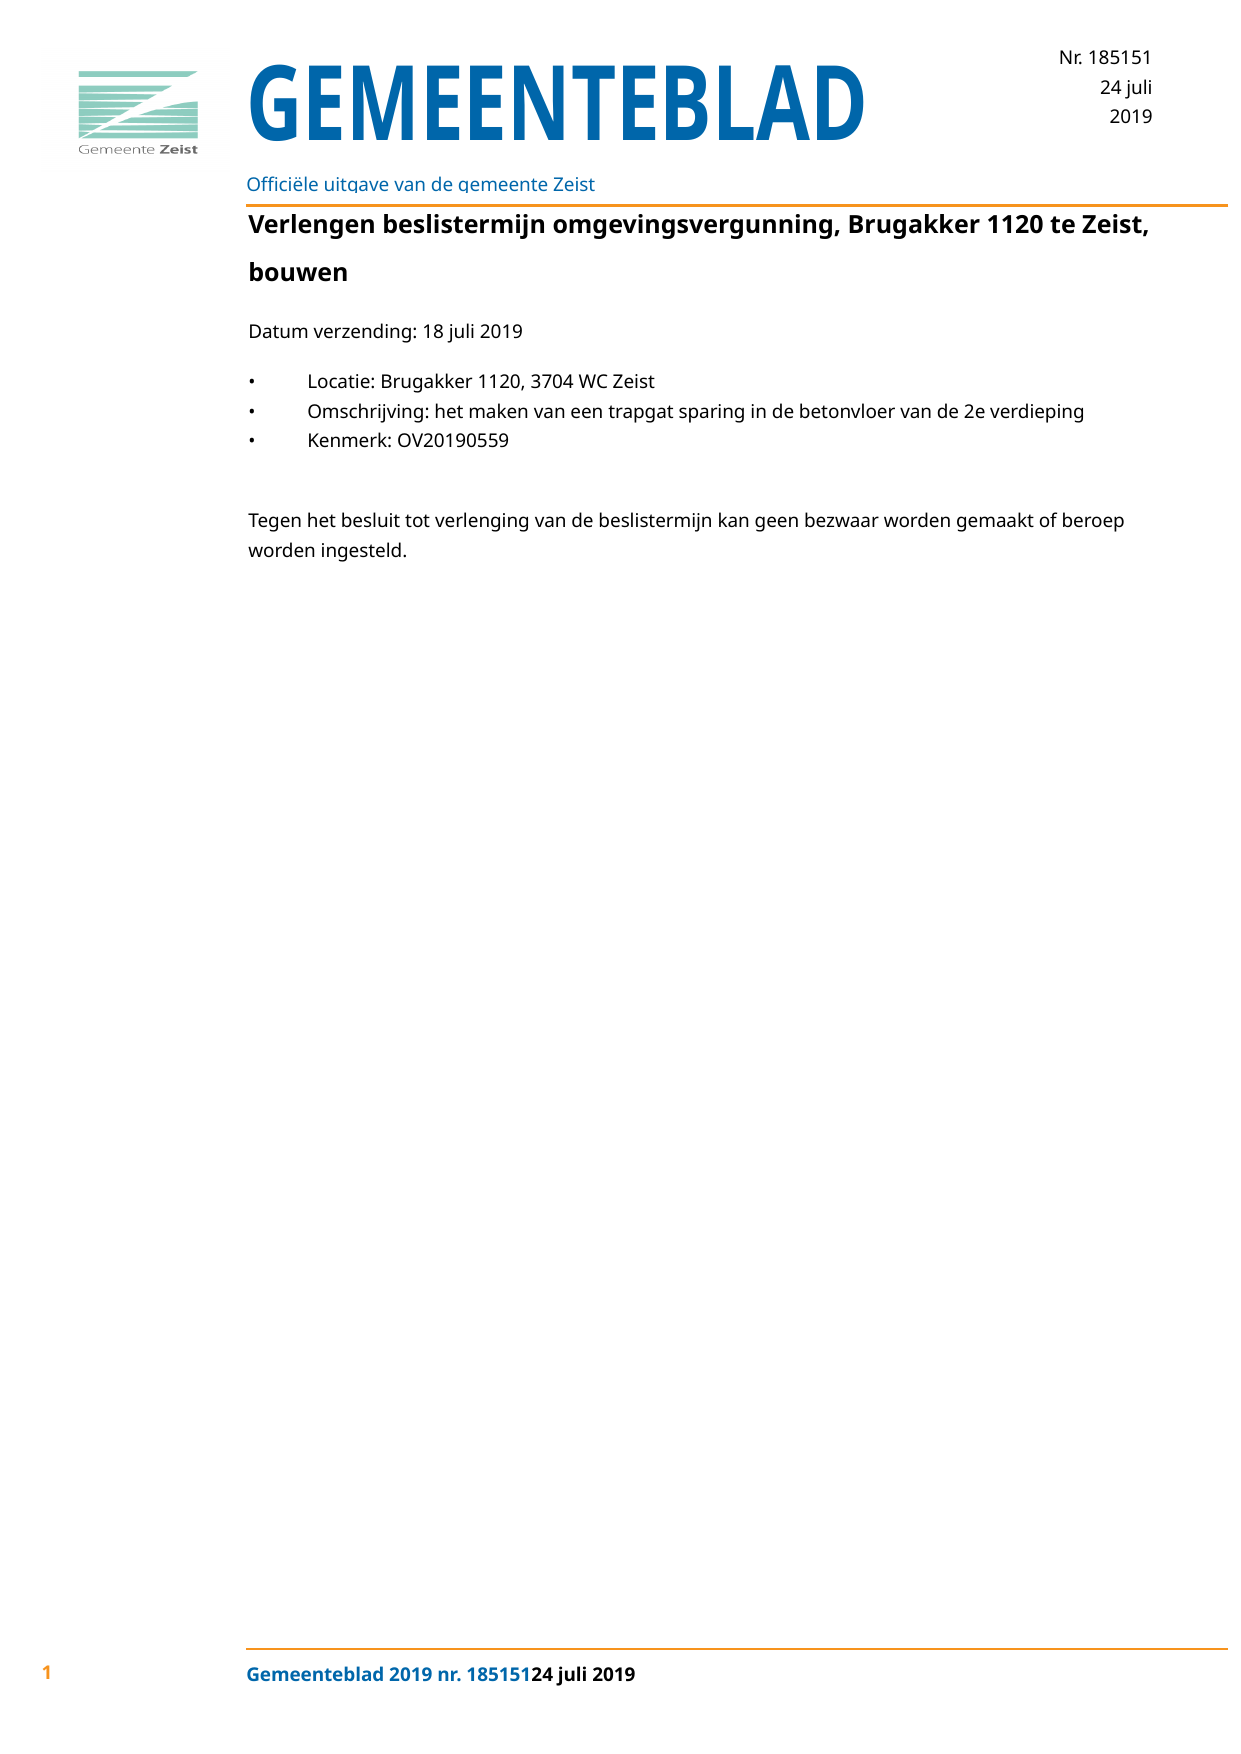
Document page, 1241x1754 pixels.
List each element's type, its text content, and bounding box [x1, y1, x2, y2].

list Locatie: Brugakker 1120, 3704 WC Zeist [248, 368, 1152, 394]
text Datum verzending: 18 juli 2019 [248, 318, 1152, 344]
text Tegen het besluit tot verlenging van de beslistermijn kan geen bezwaar worden gemaakt of beroep worden ingesteld. [248, 507, 1152, 563]
text Verlengen beslistermijn omgevingsvergunning, Brugakker 1120 te Zeist, bouwen [248, 207, 1152, 288]
picture [41, 47, 231, 172]
list Omschrijving: het maken van een trapgat sparing in de betonvloer van de 2e verdieping [248, 398, 1152, 424]
list Kenmerk: OV20190559 [248, 427, 1152, 453]
